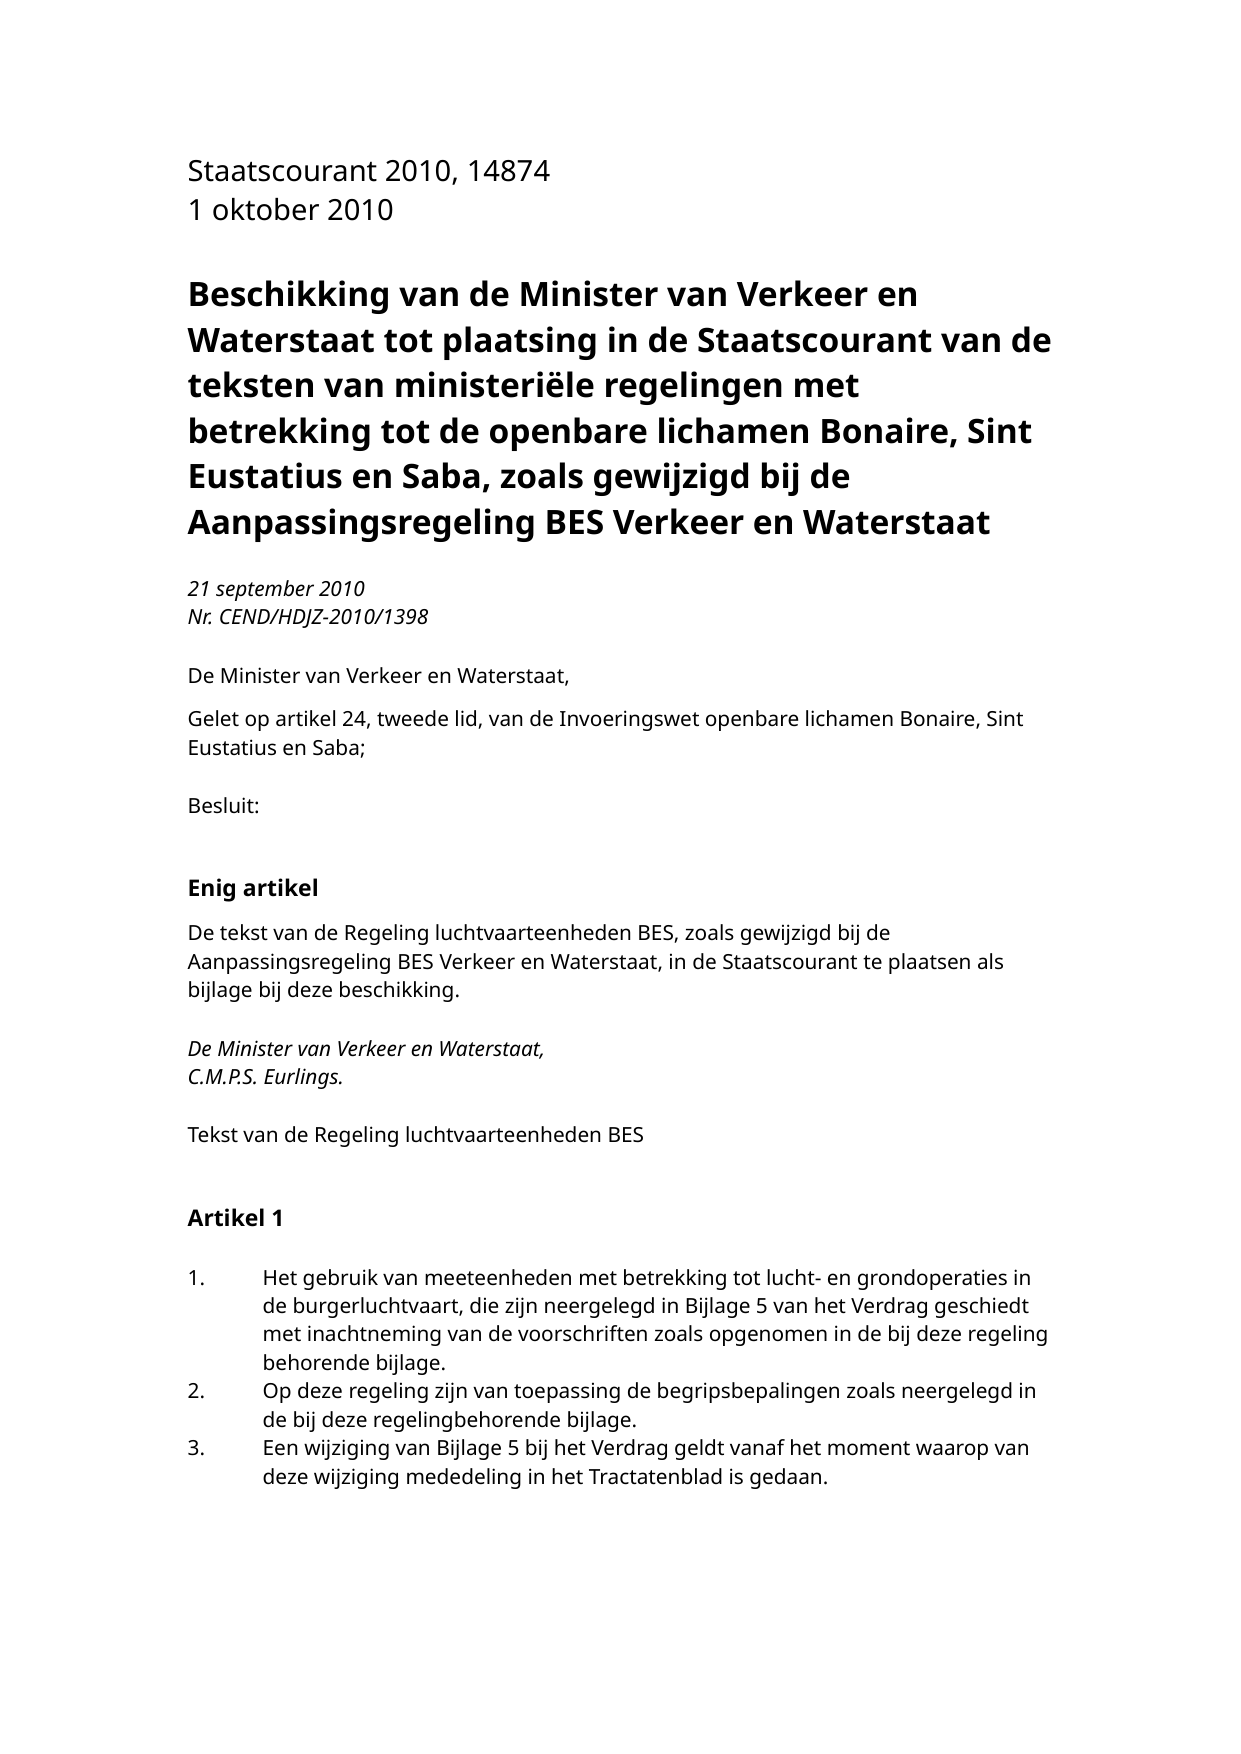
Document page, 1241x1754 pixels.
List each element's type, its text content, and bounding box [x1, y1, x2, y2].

list Het gebruik van meeteenheden met betrekking tot lucht- en grondoperaties in de burgerluchtvaart, die zijn neergelegd in Bijlage 5 van het Verdrag geschiedt met inachtneming van de voorschriften zoals opgenomen in de bij deze regeling behorende bijlage. [187, 1263, 1053, 1376]
text C.M.P.S. Eurlings. [187, 1062, 1053, 1091]
text 21 september 2010 [187, 574, 1053, 602]
subtitle Tekst van de Regeling luchtvaarteenheden BES [187, 1121, 1053, 1149]
text Gelet op artikel 24, tweede lid, van de Invoeringswet openbare lichamen Bonaire, Sint Eustatius en Saba; [187, 704, 1053, 761]
text Nr. CEND/HDJZ-2010/1398 [187, 602, 1053, 631]
list Een wijziging van Bijlage 5 bij het Verdrag geldt vanaf het moment waarop van deze wijziging mededeling in het Tractatenblad is gedaan. [187, 1433, 1053, 1490]
text Staatscourant 2010, 14874 [187, 150, 1053, 190]
text 1 oktober 2010 [187, 190, 1053, 229]
list Op deze regeling zijn van toepassing de begripsbepalingen zoals neergelegd in de bij deze regelingbehorende bijlage. [187, 1376, 1053, 1433]
subtitle Artikel 1 [187, 1201, 1053, 1233]
text De tekst van de Regeling luchtvaarteenheden BES, zoals gewijzigd bij de Aanpassingsregeling BES Verkeer en Waterstaat, in de Staatscourant te plaatsen als bijlage bij deze beschikking. [187, 918, 1053, 1004]
text Besluit: [187, 791, 1053, 819]
subtitle Enig artikel [187, 872, 1053, 903]
subtitle Beschikking van de Minister van Verkeer en Waterstaat tot plaatsing in de Staatscourant van de teksten van ministeriële regelingen met betrekking tot de openbare lichamen Bonaire, Sint Eustatius en Saba, zoals gewijzigd bij de Aanpassingsregeling BES Verkeer en Waterstaat [187, 271, 1053, 544]
text De Minister van Verkeer en Waterstaat, [187, 661, 1053, 689]
text De Minister van Verkeer en Waterstaat, [187, 1034, 1053, 1062]
